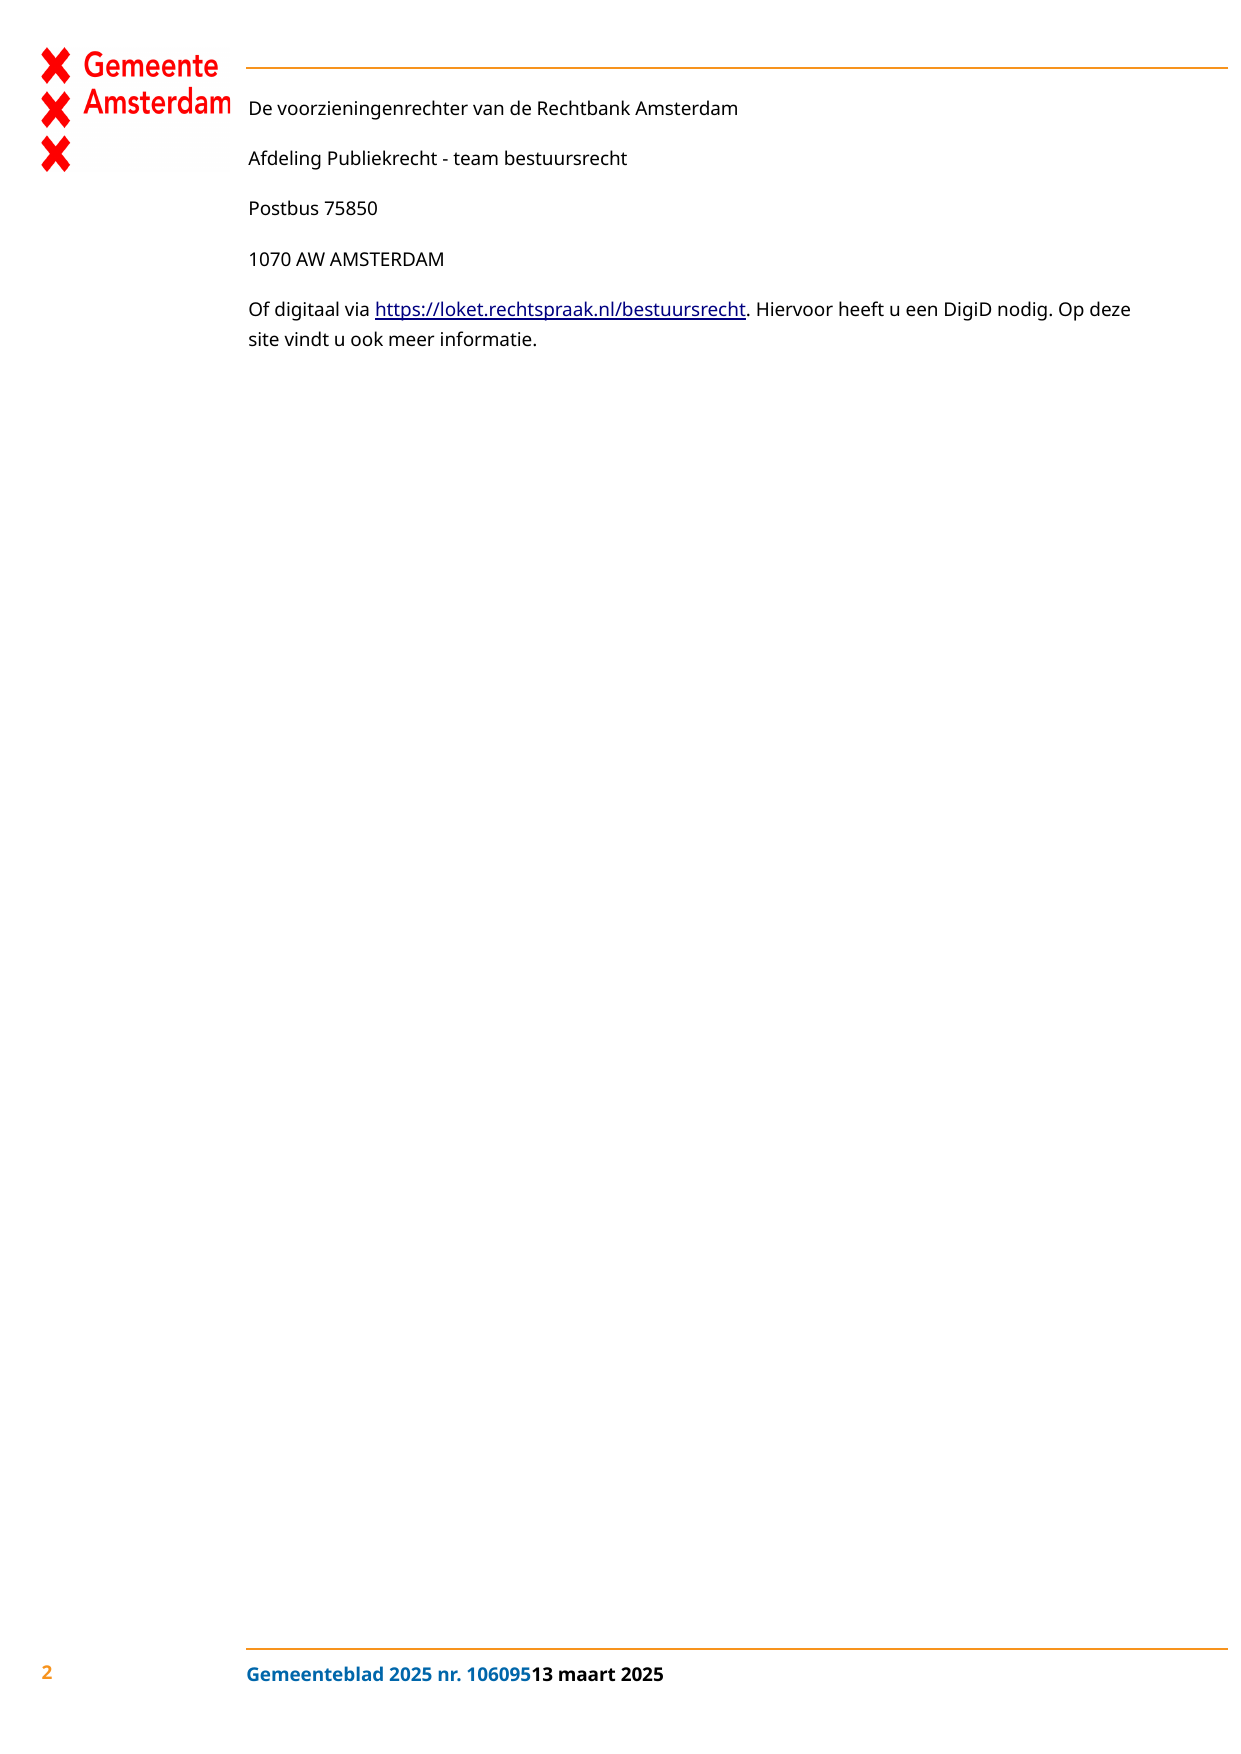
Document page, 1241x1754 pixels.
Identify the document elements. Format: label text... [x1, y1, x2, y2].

text De voorzieningenrechter van de Rechtbank Amsterdam [248, 95, 1152, 121]
text Afdeling Publiekrecht - team bestuursrecht [248, 145, 1152, 171]
picture [41, 47, 231, 172]
text Postbus 75850 [248, 196, 1152, 221]
text 1070 AW AMSTERDAM [248, 246, 1152, 272]
text Of digitaal via https://loket.rechtspraak.nl/bestuursrecht. Hiervoor heeft u een DigiD nodig. Op deze site vindt u ook meer informatie. [248, 296, 1152, 352]
